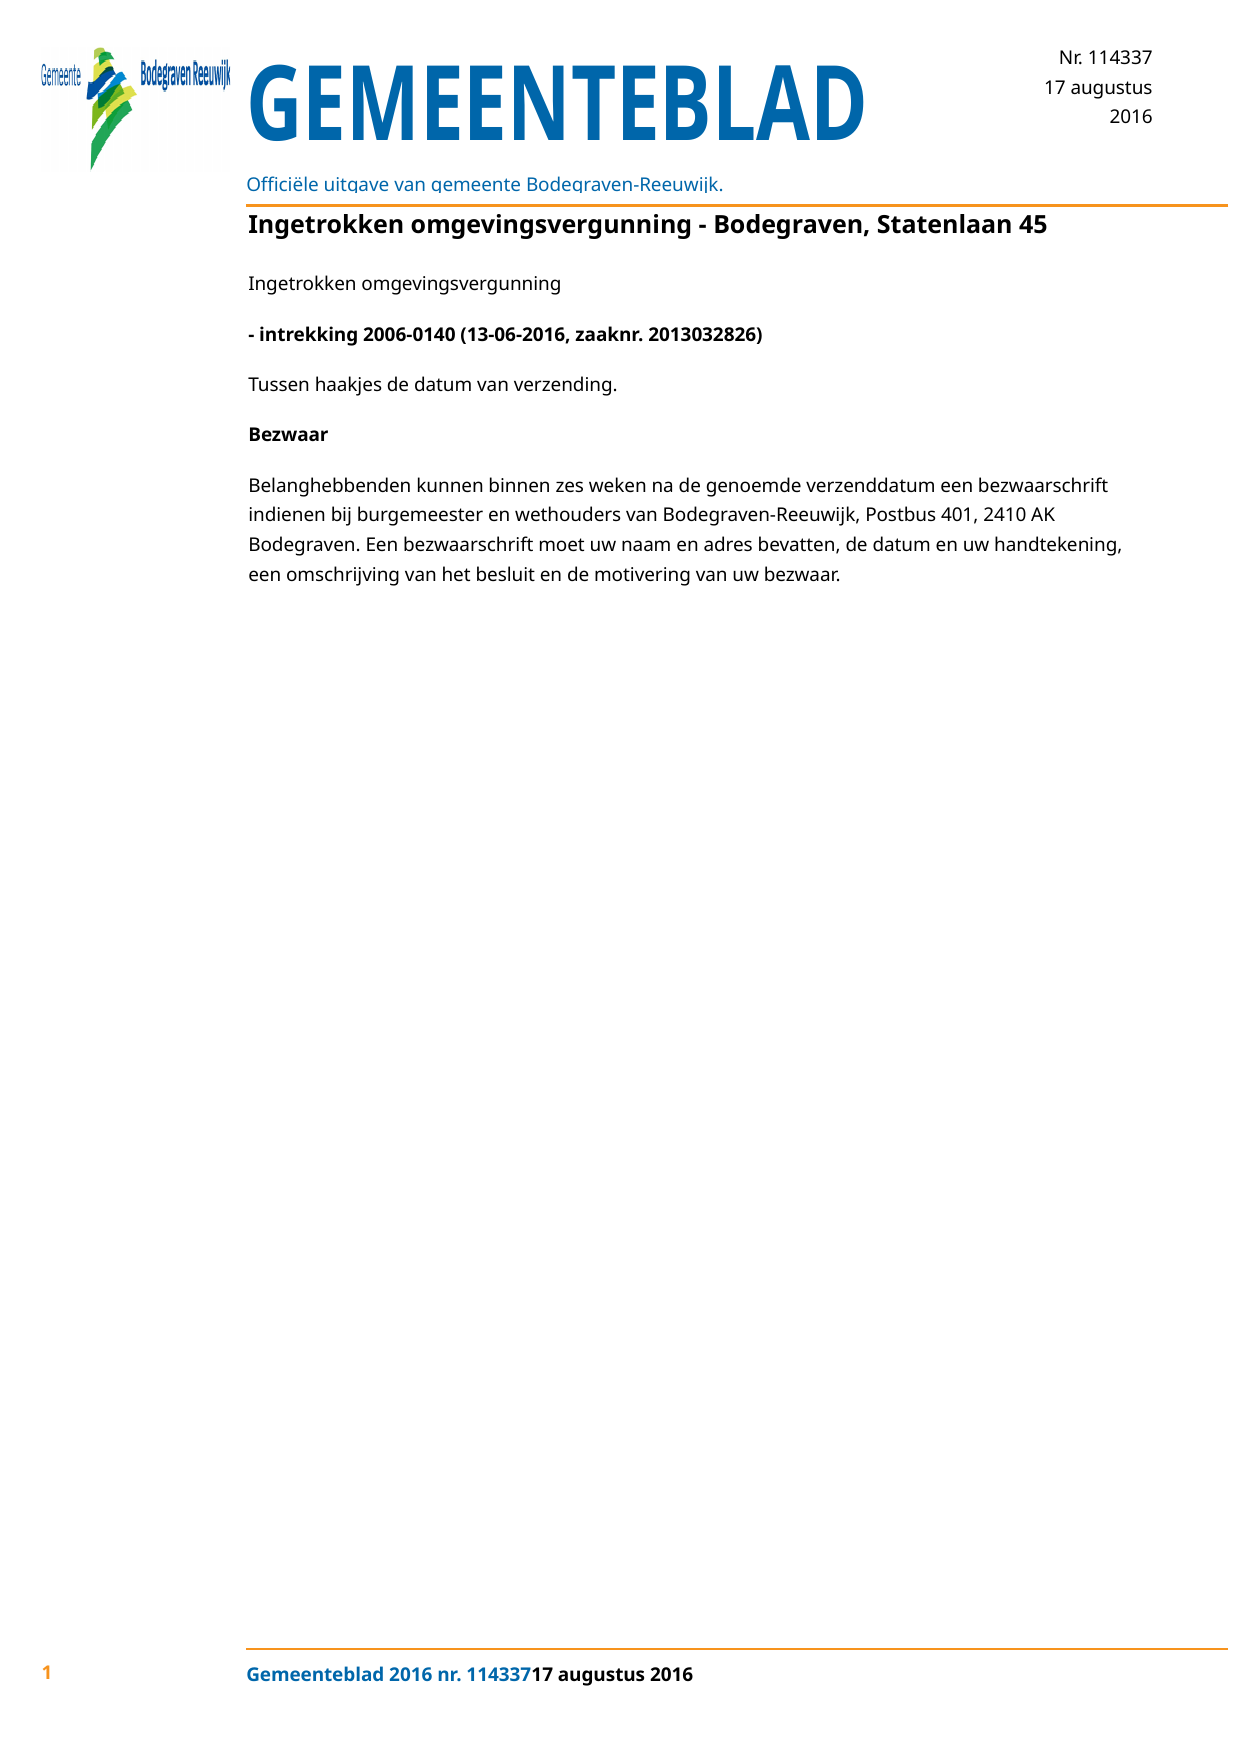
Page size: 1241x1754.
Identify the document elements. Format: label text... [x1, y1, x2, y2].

picture [41, 47, 231, 172]
text Ingetrokken omgevingsvergunning - Bodegraven, Statenlaan 45 [248, 207, 1152, 241]
text Bezwaar [248, 422, 1152, 447]
text Belanghebbenden kunnen binnen zes weken na de genoemde verzenddatum een bezwaarschrift indienen bij burgemeester en wethouders van Bodegraven-Reeuwijk, Postbus 401, 2410 AK Bodegraven. Een bezwaarschrift moet uw naam en adres bevatten, de datum en uw handtekening, een omschrijving van het besluit en de motivering van uw bezwaar. [248, 472, 1152, 586]
text Ingetrokken omgevingsvergunning [248, 270, 1152, 296]
text Tussen haakjes de datum van verzending. [248, 371, 1152, 397]
text - intrekking 2006‑0140 (13‑06‑2016, zaaknr. 2013032826) [248, 321, 1152, 346]
